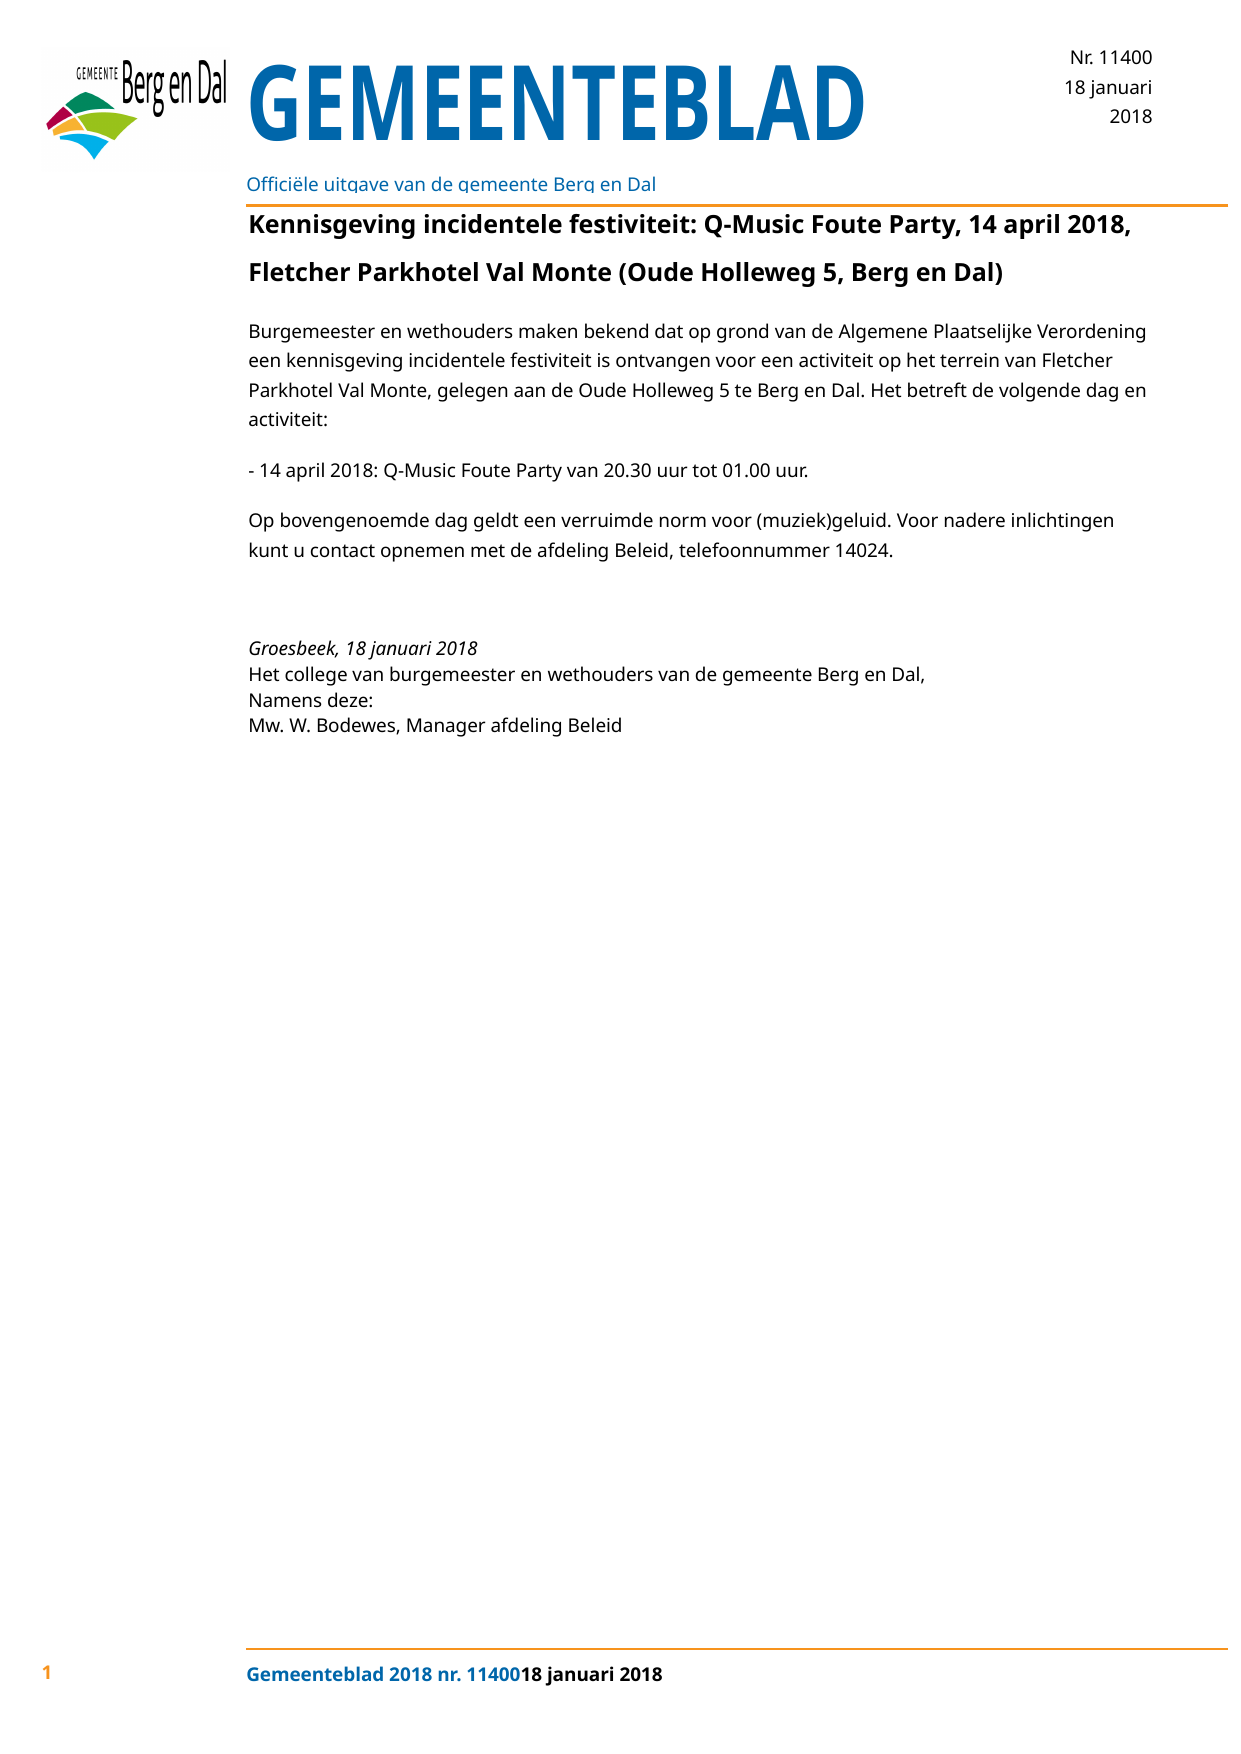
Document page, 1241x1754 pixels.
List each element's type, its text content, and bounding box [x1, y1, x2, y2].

text Namens deze: [248, 687, 1152, 712]
text Kennisgeving incidentele festiviteit: Q-Music Foute Party, 14 april 2018, Fletcher Parkhotel Val Monte (Oude Holleweg 5, Berg en Dal) [248, 207, 1152, 288]
text Op bovengenoemde dag geldt een verruimde norm voor (muziek)geluid. Voor nadere inlichtingen kunt u contact opnemen met de afdeling Beleid, telefoonnummer 14024. [248, 507, 1152, 563]
text Groesbeek, 18 januari 2018 [248, 635, 1152, 661]
picture [41, 47, 231, 172]
text - 14 april 2018: Q-Music Foute Party van 20.30 uur tot 01.00 uur. [248, 457, 1152, 483]
text Mw. W. Bodewes, Manager afdeling Beleid [248, 712, 1152, 738]
text Burgemeester en wethouders maken bekend dat op grond van de Algemene Plaatselijke Verordening een kennisgeving incidentele festiviteit is ontvangen voor een activiteit op het terrein van Fletcher Parkhotel Val Monte, gelegen aan de Oude Holleweg 5 te Berg en Dal. Het betreft de volgende dag en activiteit: [248, 318, 1152, 432]
text Het college van burgemeester en wethouders van de gemeente Berg en Dal, [248, 661, 1152, 687]
